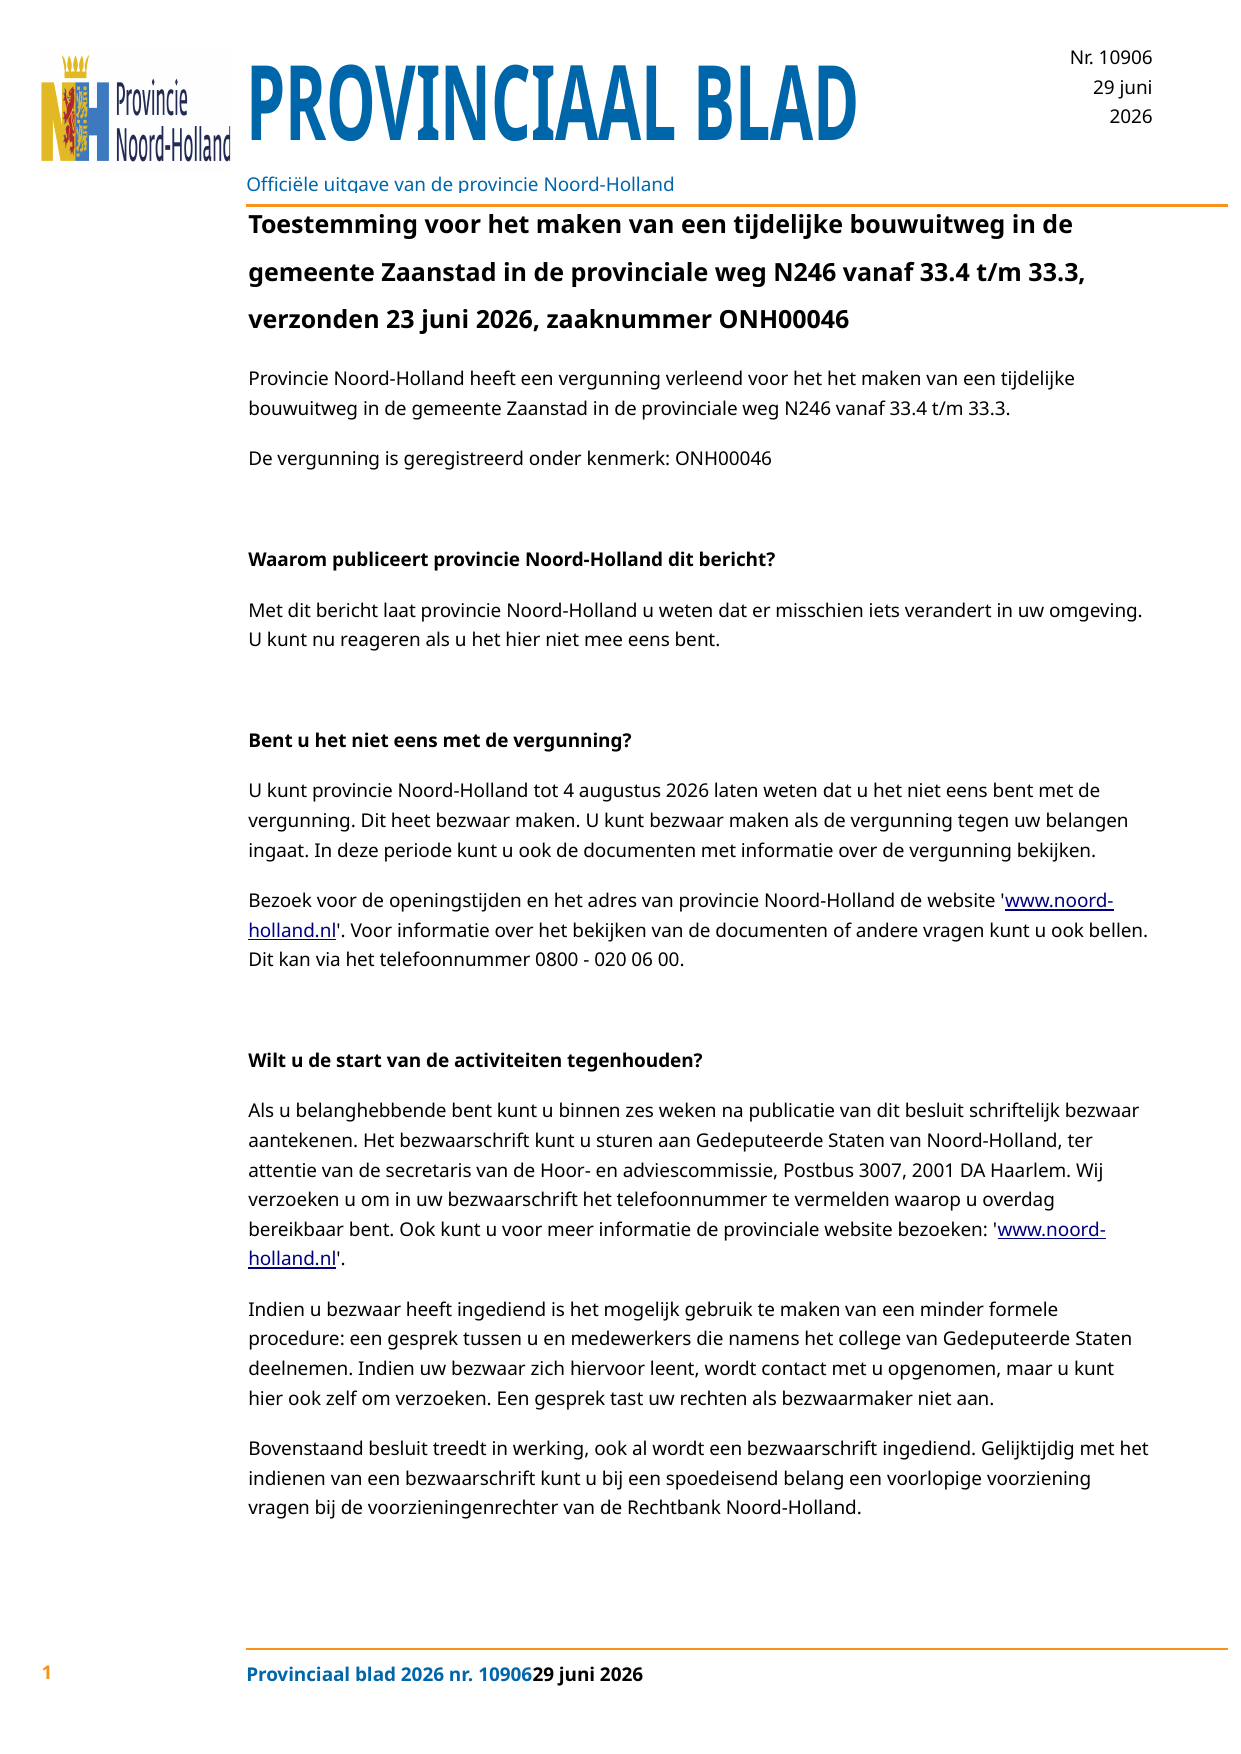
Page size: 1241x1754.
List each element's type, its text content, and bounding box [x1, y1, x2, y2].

text Toestemming voor het maken van een tijdelijke bouwuitweg in de gemeente Zaanstad in de provinciale weg N246 vanaf 33.4 t/m 33.3, verzonden 23 juni 2026, zaaknummer ONH00046 [248, 207, 1152, 336]
text Waarom publiceert provincie Noord-Holland dit bericht? [248, 546, 1152, 572]
text De vergunning is geregistreerd onder kenmerk: ONH00046 [248, 446, 1152, 471]
text Met dit bericht laat provincie Noord-Holland u weten dat er misschien iets verandert in uw omgeving. U kunt nu reageren als u het hier niet mee eens bent. [248, 597, 1152, 652]
text Bovenstaand besluit treedt in werking, ook al wordt een bezwaarschrift ingediend. Gelijktijdig met het indienen van een bezwaarschrift kunt u bij een spoedeisend belang een voorlopige voorziening vragen bij de voorzieningenrechter van de Rechtbank Noord-Holland. [248, 1435, 1152, 1520]
picture [41, 47, 231, 172]
text Wilt u de start van de activiteiten tegenhouden? [248, 1047, 1152, 1073]
text Als u belanghebbende bent kunt u binnen zes weken na publicatie van dit besluit schriftelijk bezwaar aantekenen. Het bezwaarschrift kunt u sturen aan Gedeputeerde Staten van Noord-Holland, ter attentie van de secretaris van de Hoor- en adviescommissie, Postbus 3007, 2001 DA Haarlem. Wij verzoeken u om in uw bezwaarschrift het telefoonnummer te vermelden waarop u overdag bereikbaar bent. Ook kunt u voor meer informatie de provinciale website bezoeken: 'www.noord-holland.nl'. [248, 1098, 1152, 1271]
text Provincie Noord-Holland heeft een vergunning verleend voor het het maken van een tijdelijke bouwuitweg in de gemeente Zaanstad in de provinciale weg N246 vanaf 33.4 t/m 33.3. [248, 366, 1152, 421]
text U kunt provincie Noord-Holland tot 4 augustus 2026 laten weten dat u het niet eens bent met de vergunning. Dit heet bezwaar maken. U kunt bezwaar maken als de vergunning tegen uw belangen ingaat. In deze periode kunt u ook de documenten met informatie over de vergunning bekijken. [248, 778, 1152, 862]
text Bent u het niet eens met de vergunning? [248, 727, 1152, 753]
text Bezoek voor de openingstijden en het adres van provincie Noord-Holland de website 'www.noord-holland.nl'. Voor informatie over het bekijken van de documenten of andere vragen kunt u ook bellen. Dit kan via het telefoonnummer 0800 - 020 06 00. [248, 887, 1152, 972]
text Indien u bezwaar heeft ingediend is het mogelijk gebruik te maken van een minder formele procedure: een gesprek tussen u en medewerkers die namens het college van Gedeputeerde Staten deelnemen. Indien uw bezwaar zich hiervoor leent, wordt contact met u opgenomen, maar u kunt hier ook zelf om verzoeken. Een gesprek tast uw rechten als bezwaarmaker niet aan. [248, 1296, 1152, 1410]
